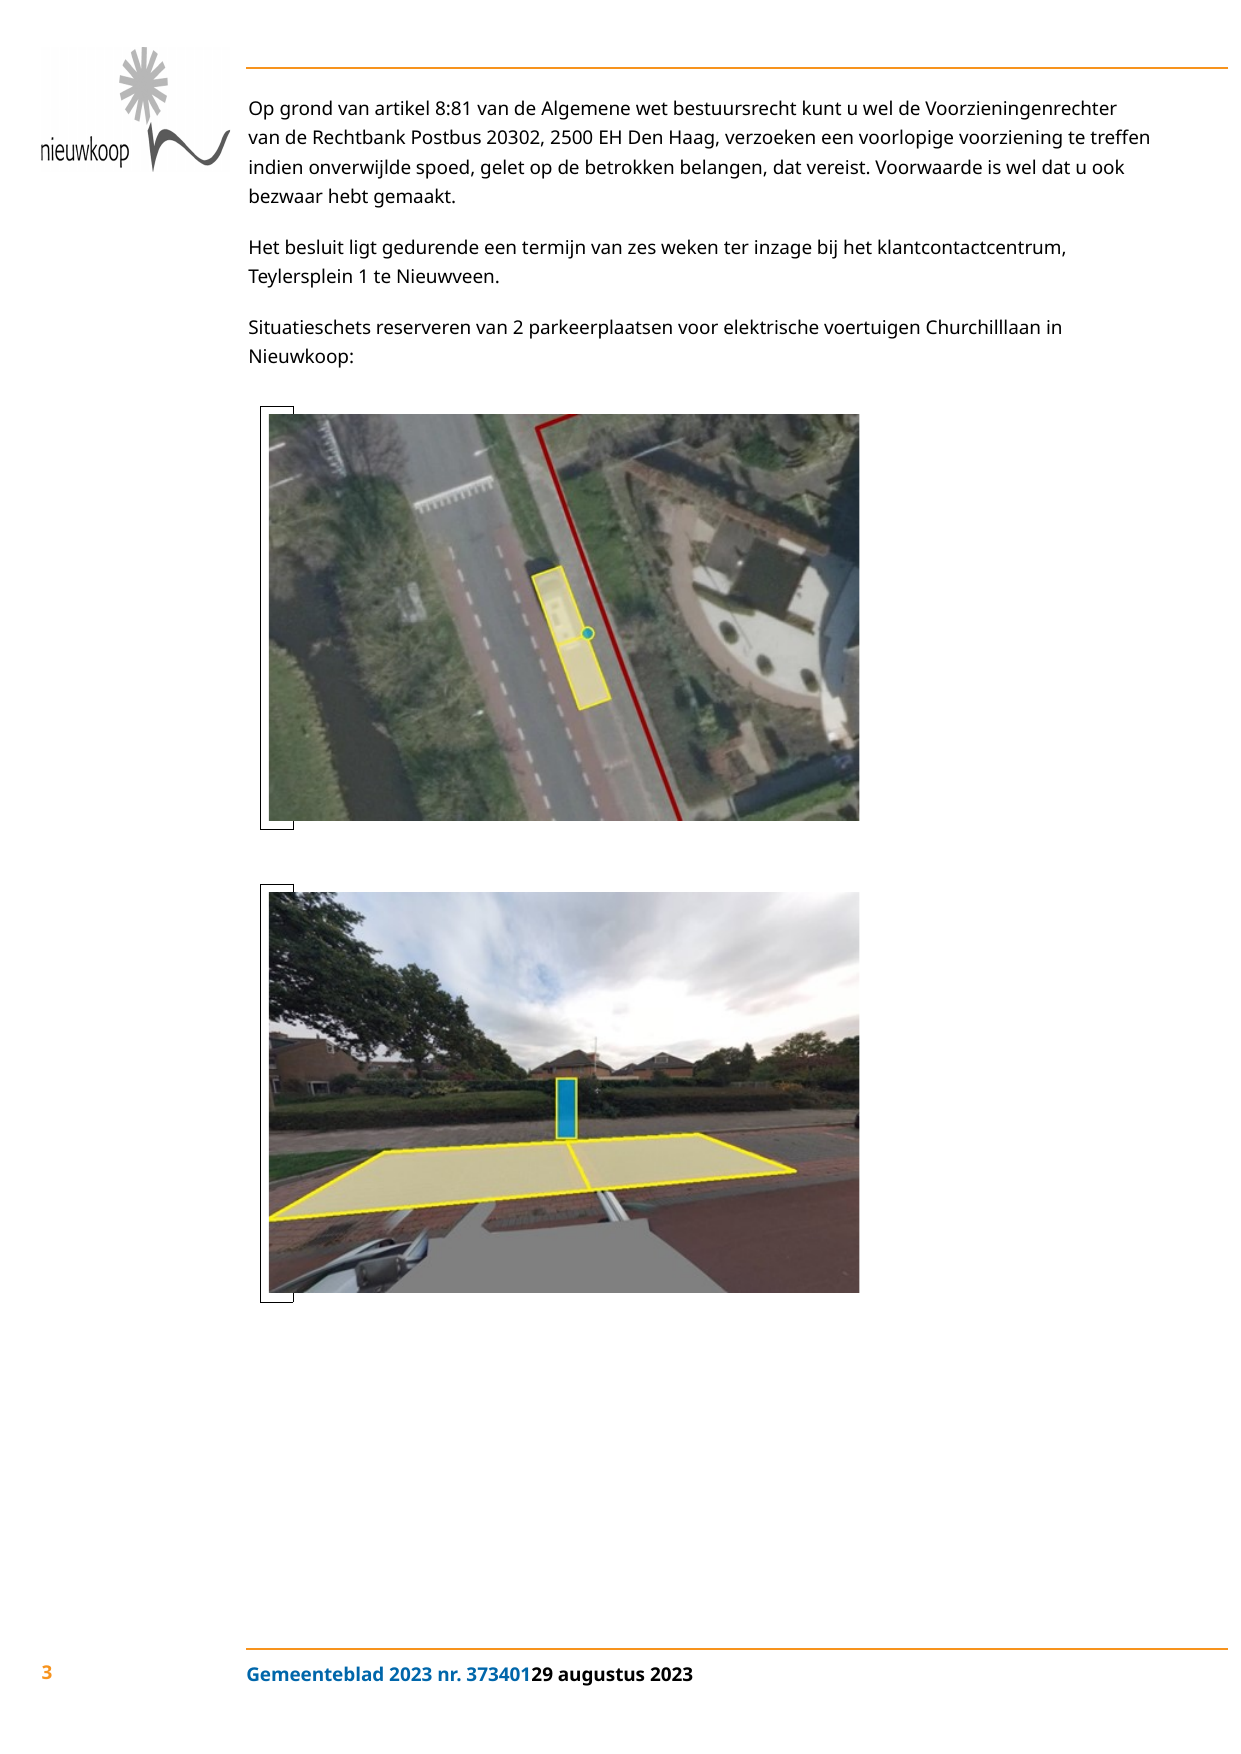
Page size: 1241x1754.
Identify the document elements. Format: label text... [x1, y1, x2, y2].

text Het besluit ligt gedurende een termijn van zes weken ter inzage bij het klantcontactcentrum, Teylersplein 1 te Nieuwveen. [248, 234, 1152, 289]
text Situatieschets reserveren van 2 parkeerplaatsen voor elektrische voertuigen Churchilllaan in Nieuwkoop: [248, 314, 1152, 369]
picture [268, 414, 860, 821]
picture [268, 892, 860, 1293]
text Op grond van artikel 8:81 van de Algemene wet bestuursrecht kunt u wel de Voorzieningenrechter van de Rechtbank Postbus 20302, 2500 EH Den Haag, verzoeken een voorlopige voorziening te treffen indien onverwijlde spoed, gelet op de betrokken belangen, dat vereist. Voorwaarde is wel dat u ook bezwaar hebt gemaakt. [248, 95, 1152, 209]
picture [41, 47, 231, 172]
